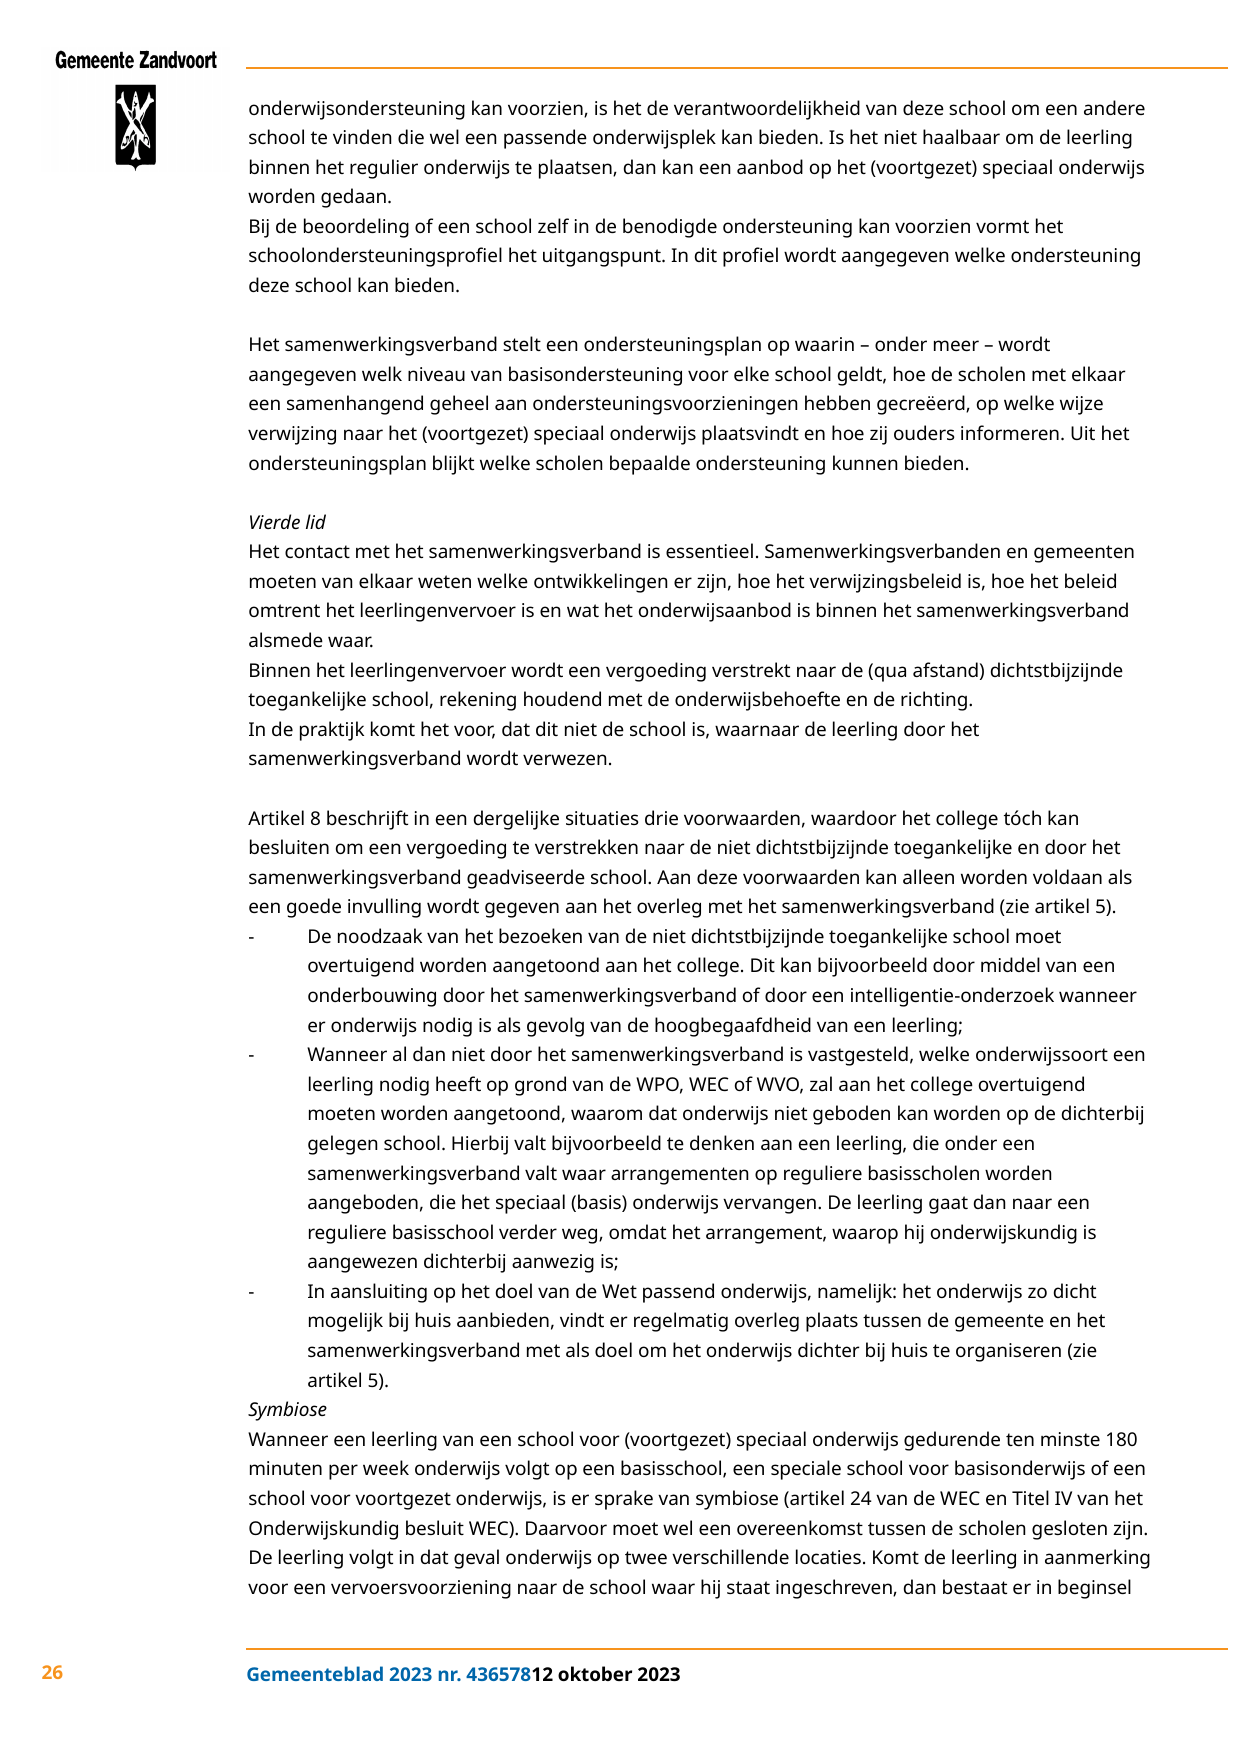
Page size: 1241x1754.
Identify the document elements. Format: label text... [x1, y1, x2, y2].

text onderwijsondersteuning kan voorzien, is het de verantwoordelijkheid van deze school om een andere school te vinden die wel een passende onderwijsplek kan bieden. Is het niet haalbaar om de leerling binnen het regulier onderwijs te plaatsen, dan kan een aanbod op het (voortgezet) speciaal onderwijs worden gedaan. [248, 95, 1152, 209]
text Vierde lid [248, 509, 1152, 535]
text Artikel 8 beschrijft in een dergelijke situaties drie voorwaarden, waardoor het college tóch kan besluiten om een vergoeding te verstrekken naar de niet dichtstbijzijnde toegankelijke en door het samenwerkingsverband geadviseerde school. Aan deze voorwaarden kan alleen worden voldaan als een goede invulling wordt gegeven aan het overleg met het samenwerkingsverband (zie artikel 5). [248, 805, 1152, 919]
picture [41, 47, 231, 172]
text Binnen het leerlingenvervoer wordt een vergoeding verstrekt naar de (qua afstand) dichtstbijzijnde toegankelijke school, rekening houdend met de onderwijsbehoefte en de richting. [248, 657, 1152, 712]
list De noodzaak van het bezoeken van de niet dichtstbijzijnde toegankelijke school moet overtuigend worden aangetoond aan het college. Dit kan bijvoorbeeld door middel van een onderbouwing door het samenwerkingsverband of door een intelligentie-onderzoek wanneer er onderwijs nodig is als gevolg van de hoogbegaafdheid van een leerling; [248, 923, 1152, 1038]
list Wanneer al dan niet door het samenwerkingsverband is vastgesteld, welke onderwijssoort een leerling nodig heeft op grond van de WPO, WEC of WVO, zal aan het college overtuigend moeten worden aangetoond, waarom dat onderwijs niet geboden kan worden op de dichterbij gelegen school. Hierbij valt bijvoorbeeld te denken aan een leerling, die onder een samenwerkingsverband valt waar arrangementen op reguliere basisscholen worden aangeboden, die het speciaal (basis) onderwijs vervangen. De leerling gaat dan naar een reguliere basisschool verder weg, omdat het arrangement, waarop hij onderwijskundig is aangewezen dichterbij aanwezig is; [248, 1041, 1152, 1274]
text Symbiose [248, 1396, 1152, 1422]
text Wanneer een leerling van een school voor (voortgezet) speciaal onderwijs gedurende ten minste 180 minuten per week onderwijs volgt op een basisschool, een speciale school voor basisonderwijs of een school voor voortgezet onderwijs, is er sprake van symbiose (artikel 24 van de WEC en Titel IV van het Onderwijskundig besluit WEC). Daarvoor moet wel een overeenkomst tussen de scholen gesloten zijn. De leerling volgt in dat geval onderwijs op twee verschillende locaties. Komt de leerling in aanmerking voor een vervoersvoorziening naar de school waar hij staat ingeschreven, dan bestaat er in beginsel [248, 1426, 1152, 1600]
list In aansluiting op het doel van de Wet passend onderwijs, namelijk: het onderwijs zo dicht mogelijk bij huis aanbieden, vindt er regelmatig overleg plaats tussen de gemeente en het samenwerkingsverband met als doel om het onderwijs dichter bij huis te organiseren (zie artikel 5). [248, 1278, 1152, 1393]
text In de praktijk komt het voor, dat dit niet de school is, waarnaar de leerling door het samenwerkingsverband wordt verwezen. [248, 716, 1152, 771]
text Het contact met het samenwerkingsverband is essentieel. Samenwerkingsverbanden en gemeenten moeten van elkaar weten welke ontwikkelingen er zijn, hoe het verwijzingsbeleid is, hoe het beleid omtrent het leerlingenvervoer is en wat het onderwijsaanbod is binnen het samenwerkingsverband alsmede waar. [248, 538, 1152, 653]
text Het samenwerkingsverband stelt een ondersteuningsplan op waarin – onder meer – wordt aangegeven welk niveau van basisondersteuning voor elke school geldt, hoe de scholen met elkaar een samenhangend geheel aan ondersteuningsvoorzieningen hebben gecreëerd, op welke wijze verwijzing naar het (voortgezet) speciaal onderwijs plaatsvindt en hoe zij ouders informeren. Uit het ondersteuningsplan blijkt welke scholen bepaalde ondersteuning kunnen bieden. [248, 331, 1152, 476]
text Bij de beoordeling of een school zelf in de benodigde ondersteuning kan voorzien vormt het schoolondersteuningsprofiel het uitgangspunt. In dit profiel wordt aangegeven welke ondersteuning deze school kan bieden. [248, 213, 1152, 298]
